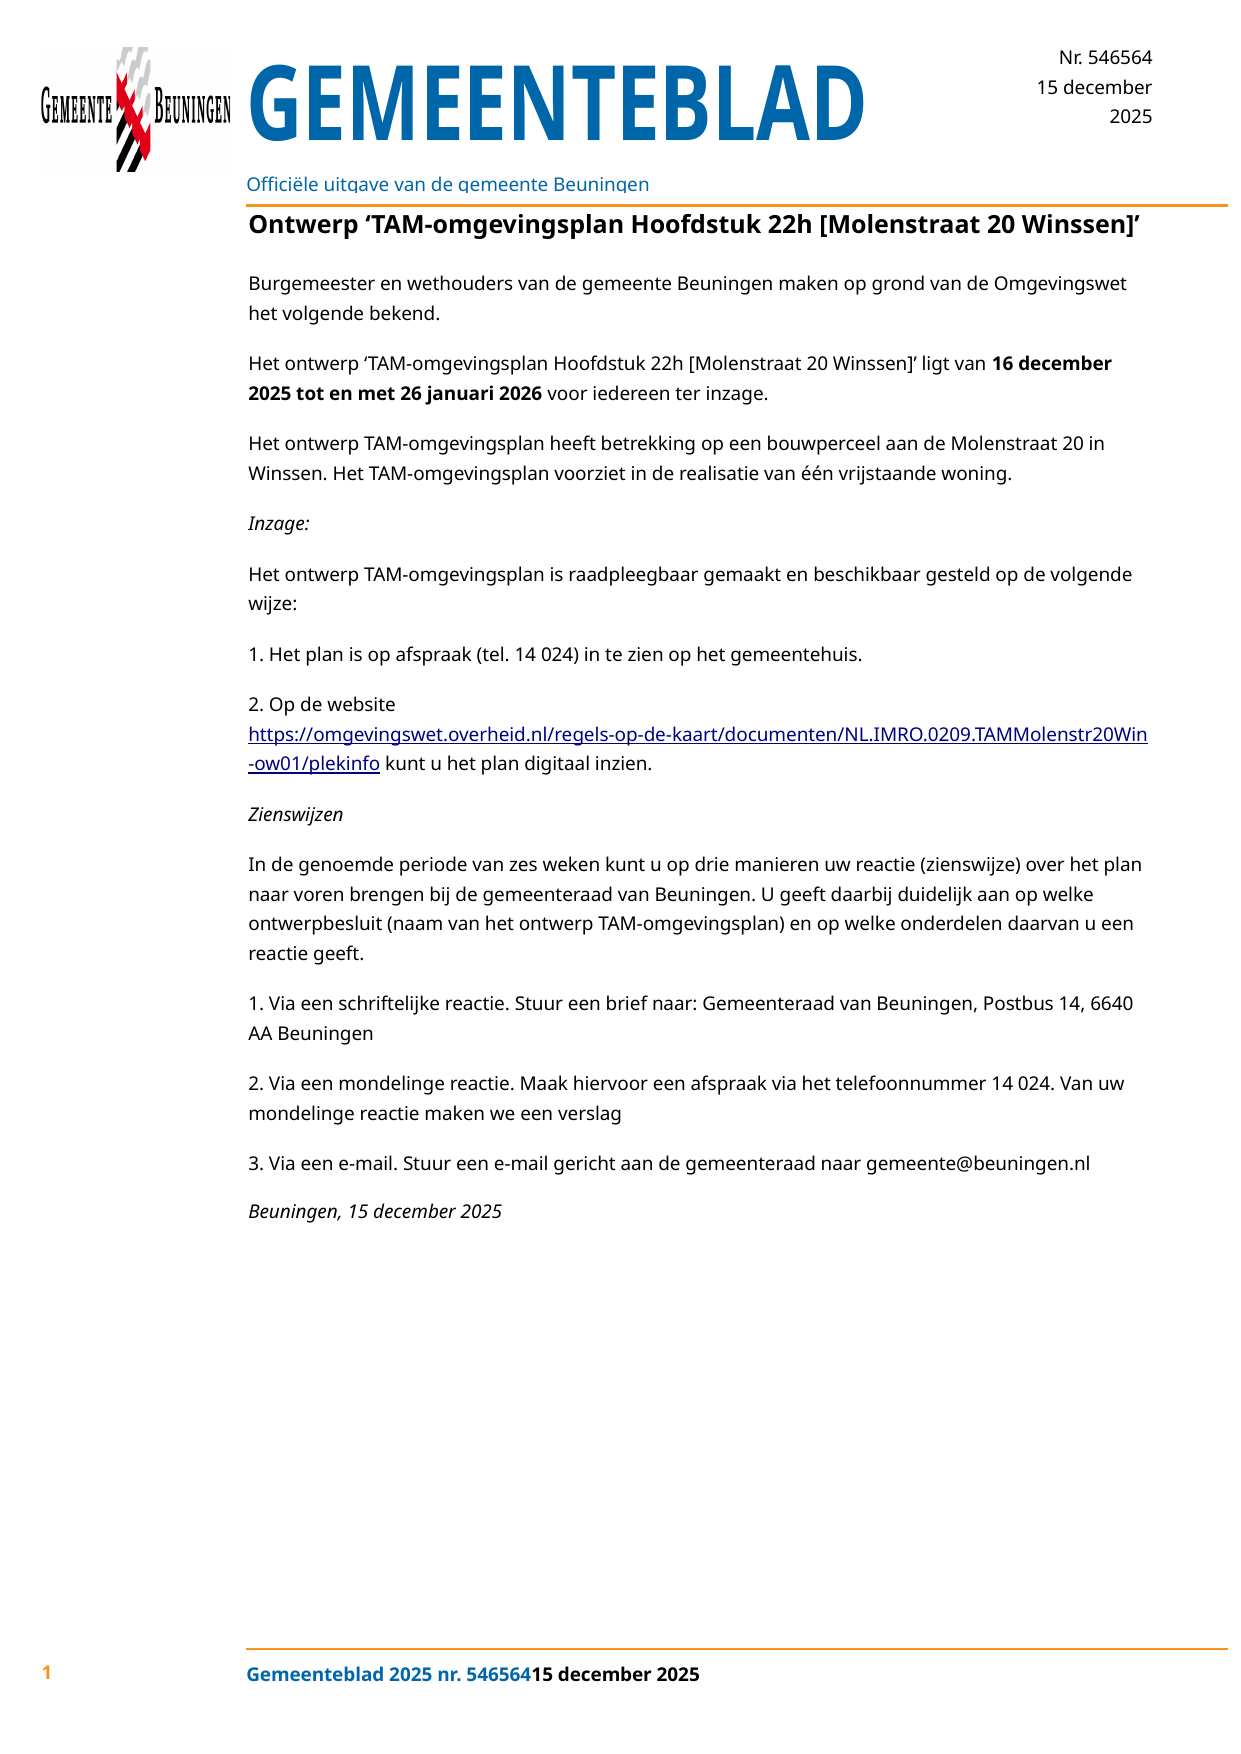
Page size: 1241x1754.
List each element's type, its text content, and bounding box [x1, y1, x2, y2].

text 1. Via een schriftelijke reactie. Stuur een brief naar: Gemeenteraad van Beuningen, Postbus 14, 6640 AA Beuningen [248, 990, 1152, 1046]
text Zienswijzen [248, 801, 1152, 826]
text Het ontwerp ‘TAM-omgevingsplan Hoofdstuk 22h [Molenstraat 20 Winssen]’ ligt van 16 december 2025 tot en met 26 januari 2026 voor iedereen ter inzage. [248, 350, 1152, 406]
text 2. Via een mondelinge reactie. Maak hiervoor een afspraak via het telefoonnummer 14 024. Van uw mondelinge reactie maken we een verslag [248, 1070, 1152, 1126]
text 2. Op de website https://omgevingswet.overheid.nl/regels-op-de-kaart/documenten/NL.IMRO.0209.TAMMolenstr20Win-ow01/plekinfo kunt u het plan digitaal inzien. [248, 691, 1152, 776]
text Het ontwerp TAM-omgevingsplan is raadpleegbaar gemaakt en beschikbaar gesteld op de volgende wijze: [248, 561, 1152, 616]
text Ontwerp ‘TAM-omgevingsplan Hoofdstuk 22h [Molenstraat 20 Winssen]’ [248, 207, 1152, 241]
text 1. Het plan is op afspraak (tel. 14 024) in te zien op het gemeentehuis. [248, 641, 1152, 666]
text Burgemeester en wethouders van de gemeente Beuningen maken op grond van de Omgevingswet het volgende bekend. [248, 270, 1152, 326]
text Het ontwerp TAM-omgevingsplan heeft betrekking op een bouwperceel aan de Molenstraat 20 in Winssen. Het TAM-omgevingsplan voorziet in de realisatie van één vrijstaande woning. [248, 430, 1152, 486]
text Inzage: [248, 510, 1152, 536]
text 3. Via een e-mail. Stuur een e-mail gericht aan de gemeenteraad naar gemeente@beuningen.nl [248, 1150, 1152, 1176]
text Beuningen, 15 december 2025 [248, 1198, 1152, 1224]
text In de genoemde periode van zes weken kunt u op drie manieren uw reactie (zienswijze) over het plan naar voren brengen bij de gemeenteraad van Beuningen. U geeft daarbij duidelijk aan op welke ontwerpbesluit (naam van het ontwerp TAM-omgevingsplan) en op welke onderdelen daarvan u een reactie geeft. [248, 851, 1152, 966]
picture [41, 47, 231, 172]
